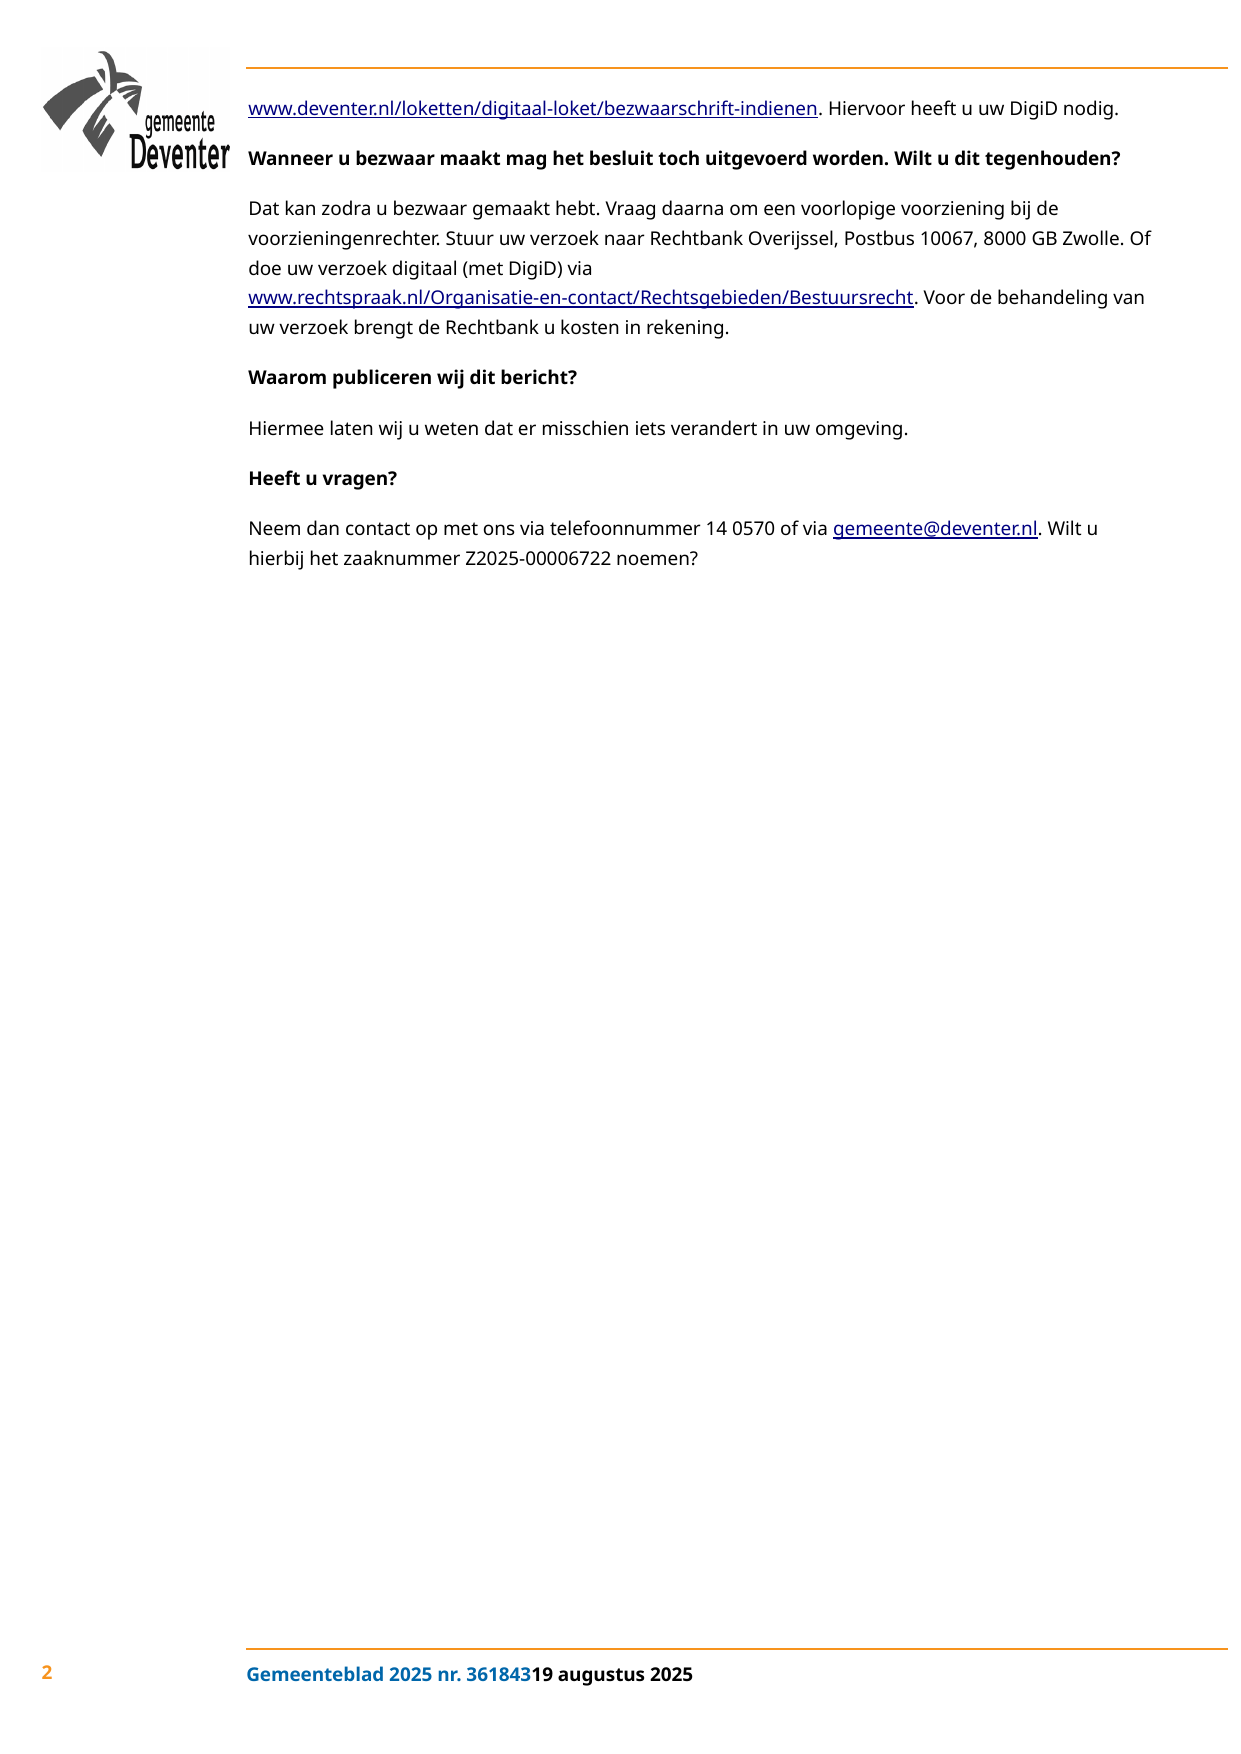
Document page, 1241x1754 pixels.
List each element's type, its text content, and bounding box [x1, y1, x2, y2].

text Dat kan zodra u bezwaar gemaakt hebt. Vraag daarna om een voorlopige voorziening bij de voorzieningenrechter. Stuur uw verzoek naar Rechtbank Overijssel, Postbus 10067, 8000 GB Zwolle. Of doe uw verzoek digitaal (met DigiD) via www.rechtspraak.nl/Organisatie-en-contact/Rechtsgebieden/Bestuursrecht. Voor de behandeling van uw verzoek brengt de Rechtbank u kosten in rekening. [248, 196, 1152, 340]
text Hiermee laten wij u weten dat er misschien iets verandert in uw omgeving. [248, 415, 1152, 441]
picture [41, 47, 231, 172]
text Waarom publiceren wij dit bericht? [248, 364, 1152, 390]
text Neem dan contact op met ons via telefoonnummer 14 0570 of via gemeente@deventer.nl. Wilt u hierbij het zaaknummer Z2025-00006722 noemen? [248, 516, 1152, 571]
text www.deventer.nl/loketten/digitaal-loket/bezwaarschrift-indienen. Hiervoor heeft u uw DigiD nodig. [248, 95, 1152, 121]
text Heeft u vragen? [248, 465, 1152, 491]
text Wanneer u bezwaar maakt mag het besluit toch uitgevoerd worden. Wilt u dit tegenhouden? [248, 145, 1152, 171]
